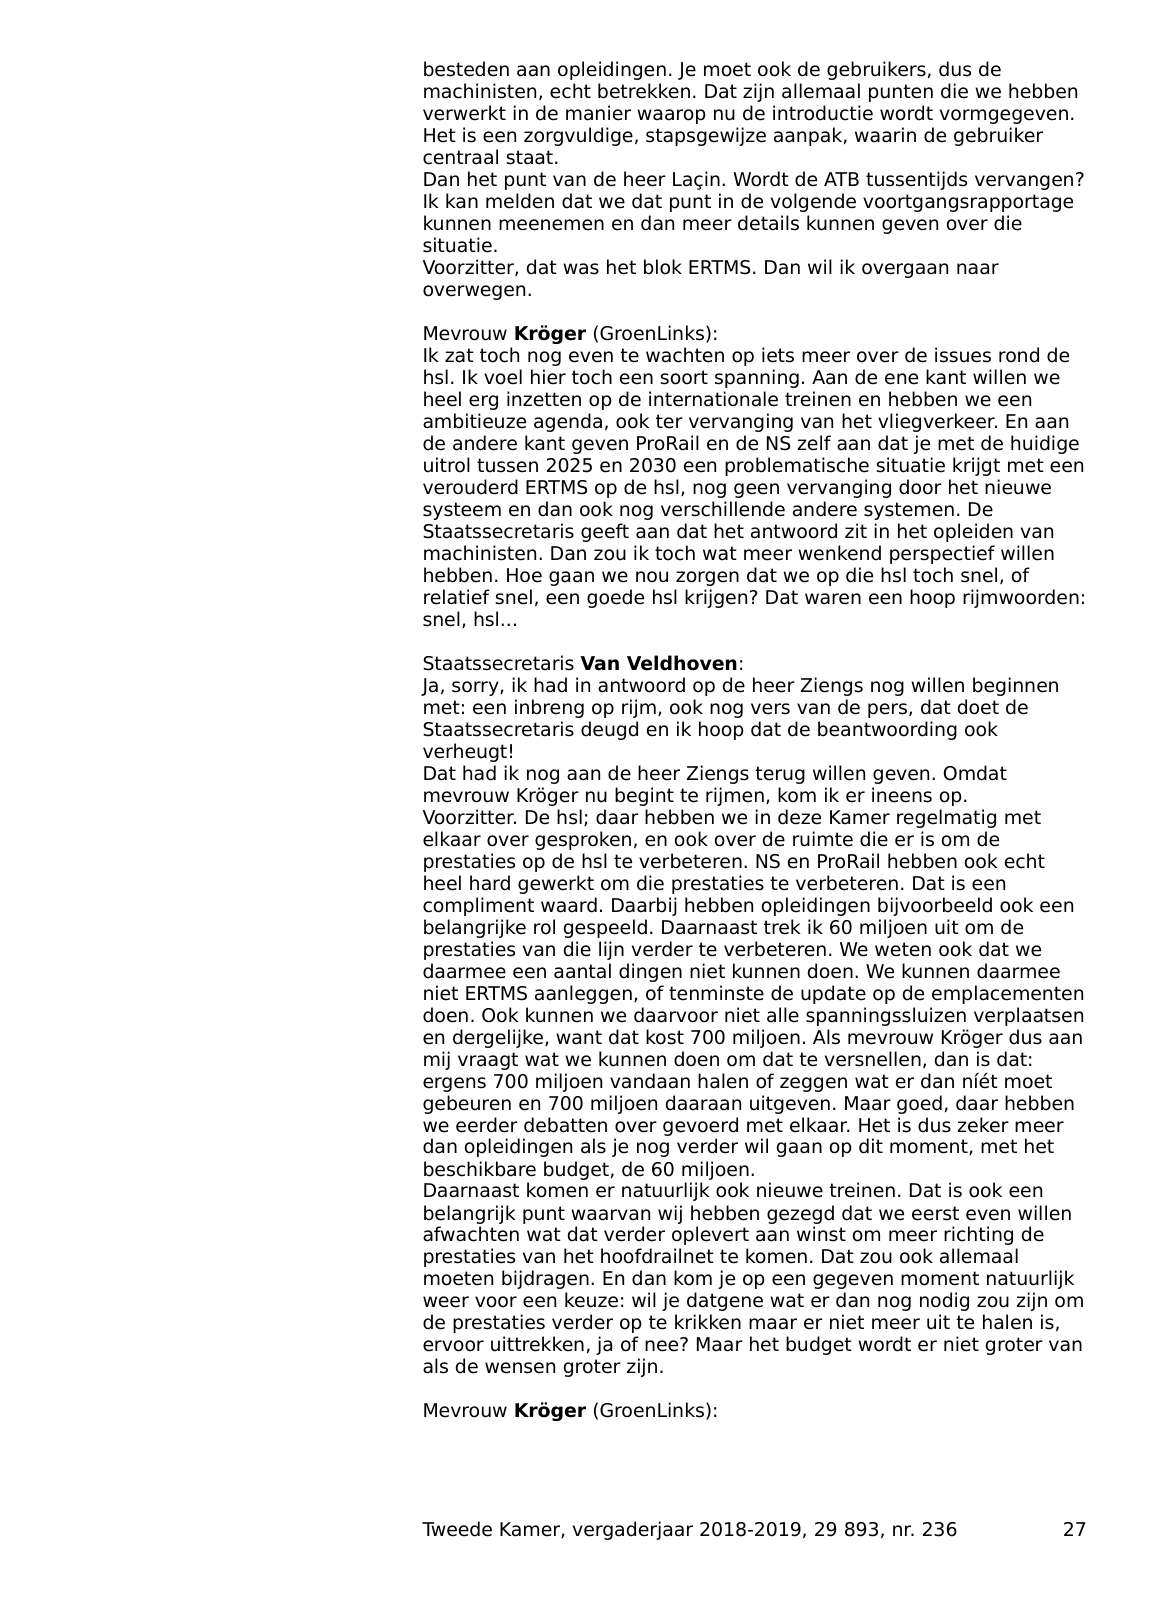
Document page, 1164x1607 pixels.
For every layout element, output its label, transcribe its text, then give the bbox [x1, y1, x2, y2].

text Mevrouw Kröger (GroenLinks): [422, 1400, 1087, 1422]
text besteden aan opleidingen. Je moet ook de gebruikers, dus de machinisten, echt betrekken. Dat zijn allemaal punten die we hebben verwerkt in de manier waarop nu de introductie wordt vormgegeven. Het is een zorgvuldige, stapsgewijze aanpak, waarin de gebruiker centraal staat. [422, 59, 1087, 169]
text Voorzitter, dat was het blok ERTMS. Dan wil ik overgaan naar overwegen. [422, 257, 1087, 301]
text Ja, sorry, ik had in antwoord op de heer Ziengs nog willen beginnen met: een inbreng op rijm, ook nog vers van de pers, dat doet de Staatssecretaris deugd en ik hoop dat de beantwoording ook verheugt! [422, 675, 1087, 763]
text Voorzitter. De hsl; daar hebben we in deze Kamer regelmatig met elkaar over gesproken, en ook over de ruimte die er is om de prestaties op de hsl te verbeteren. NS en ProRail hebben ook echt heel hard gewerkt om die prestaties te verbeteren. Dat is een compliment waard. Daarbij hebben opleidingen bijvoorbeeld ook een belangrijke rol gespeeld. Daarnaast trek ik 60 miljoen uit om de prestaties van die lijn verder te verbeteren. We weten ook dat we daarmee een aantal dingen niet kunnen doen. We kunnen daarmee niet ERTMS aanleggen, of tenminste de update op de emplacementen doen. Ook kunnen we daarvoor niet alle spanningssluizen verplaatsen en dergelijke, want dat kost 700 miljoen. Als mevrouw Kröger dus aan mij vraagt wat we kunnen doen om dat te versnellen, dan is dat: ergens 700 miljoen vandaan halen of zeggen wat er dan níét moet gebeuren en 700 miljoen daaraan uitgeven. Maar goed, daar hebben we eerder debatten over gevoerd met elkaar. Het is dus zeker meer dan opleidingen als je nog verder wil gaan op dit moment, met het beschikbare budget, de 60 miljoen. [422, 807, 1087, 1180]
text Mevrouw Kröger (GroenLinks): [422, 323, 1087, 345]
text Dan het punt van de heer Laçin. Wordt de ATB tussentijds vervangen? Ik kan melden dat we dat punt in de volgende voortgangsrapportage kunnen meenemen en dan meer details kunnen geven over die situatie. [422, 169, 1087, 257]
text Daarnaast komen er natuurlijk ook nieuwe treinen. Dat is ook een belangrijk punt waarvan wij hebben gezegd dat we eerst even willen afwachten wat dat verder oplevert aan winst om meer richting de prestaties van het hoofdrailnet te komen. Dat zou ook allemaal moeten bijdragen. En dan kom je op een gegeven moment natuurlijk weer voor een keuze: wil je datgene wat er dan nog nodig zou zijn om de prestaties verder op te krikken maar er niet meer uit te halen is, ervoor uittrekken, ja of nee? Maar het budget wordt er niet groter van als de wensen groter zijn. [422, 1180, 1087, 1378]
text Dat had ik nog aan de heer Ziengs terug willen geven. Omdat mevrouw Kröger nu begint te rijmen, kom ik er ineens op. [422, 763, 1087, 807]
text Ik zat toch nog even te wachten op iets meer over de issues rond de hsl. Ik voel hier toch een soort spanning. Aan de ene kant willen we heel erg inzetten op de internationale treinen en hebben we een ambitieuze agenda, ook ter vervanging van het vliegverkeer. En aan de andere kant geven ProRail en de NS zelf aan dat je met de huidige uitrol tussen 2025 en 2030 een problematische situatie krijgt met een verouderd ERTMS op de hsl, nog geen vervanging door het nieuwe systeem en dan ook nog verschillende andere systemen. De Staatssecretaris geeft aan dat het antwoord zit in het opleiden van machinisten. Dan zou ik toch wat meer wenkend perspectief willen hebben. Hoe gaan we nou zorgen dat we op die hsl toch snel, of relatief snel, een goede hsl krijgen? Dat waren een hoop rijmwoorden: snel, hsl... [422, 345, 1087, 631]
text Staatssecretaris Van Veldhoven: [422, 653, 1087, 675]
